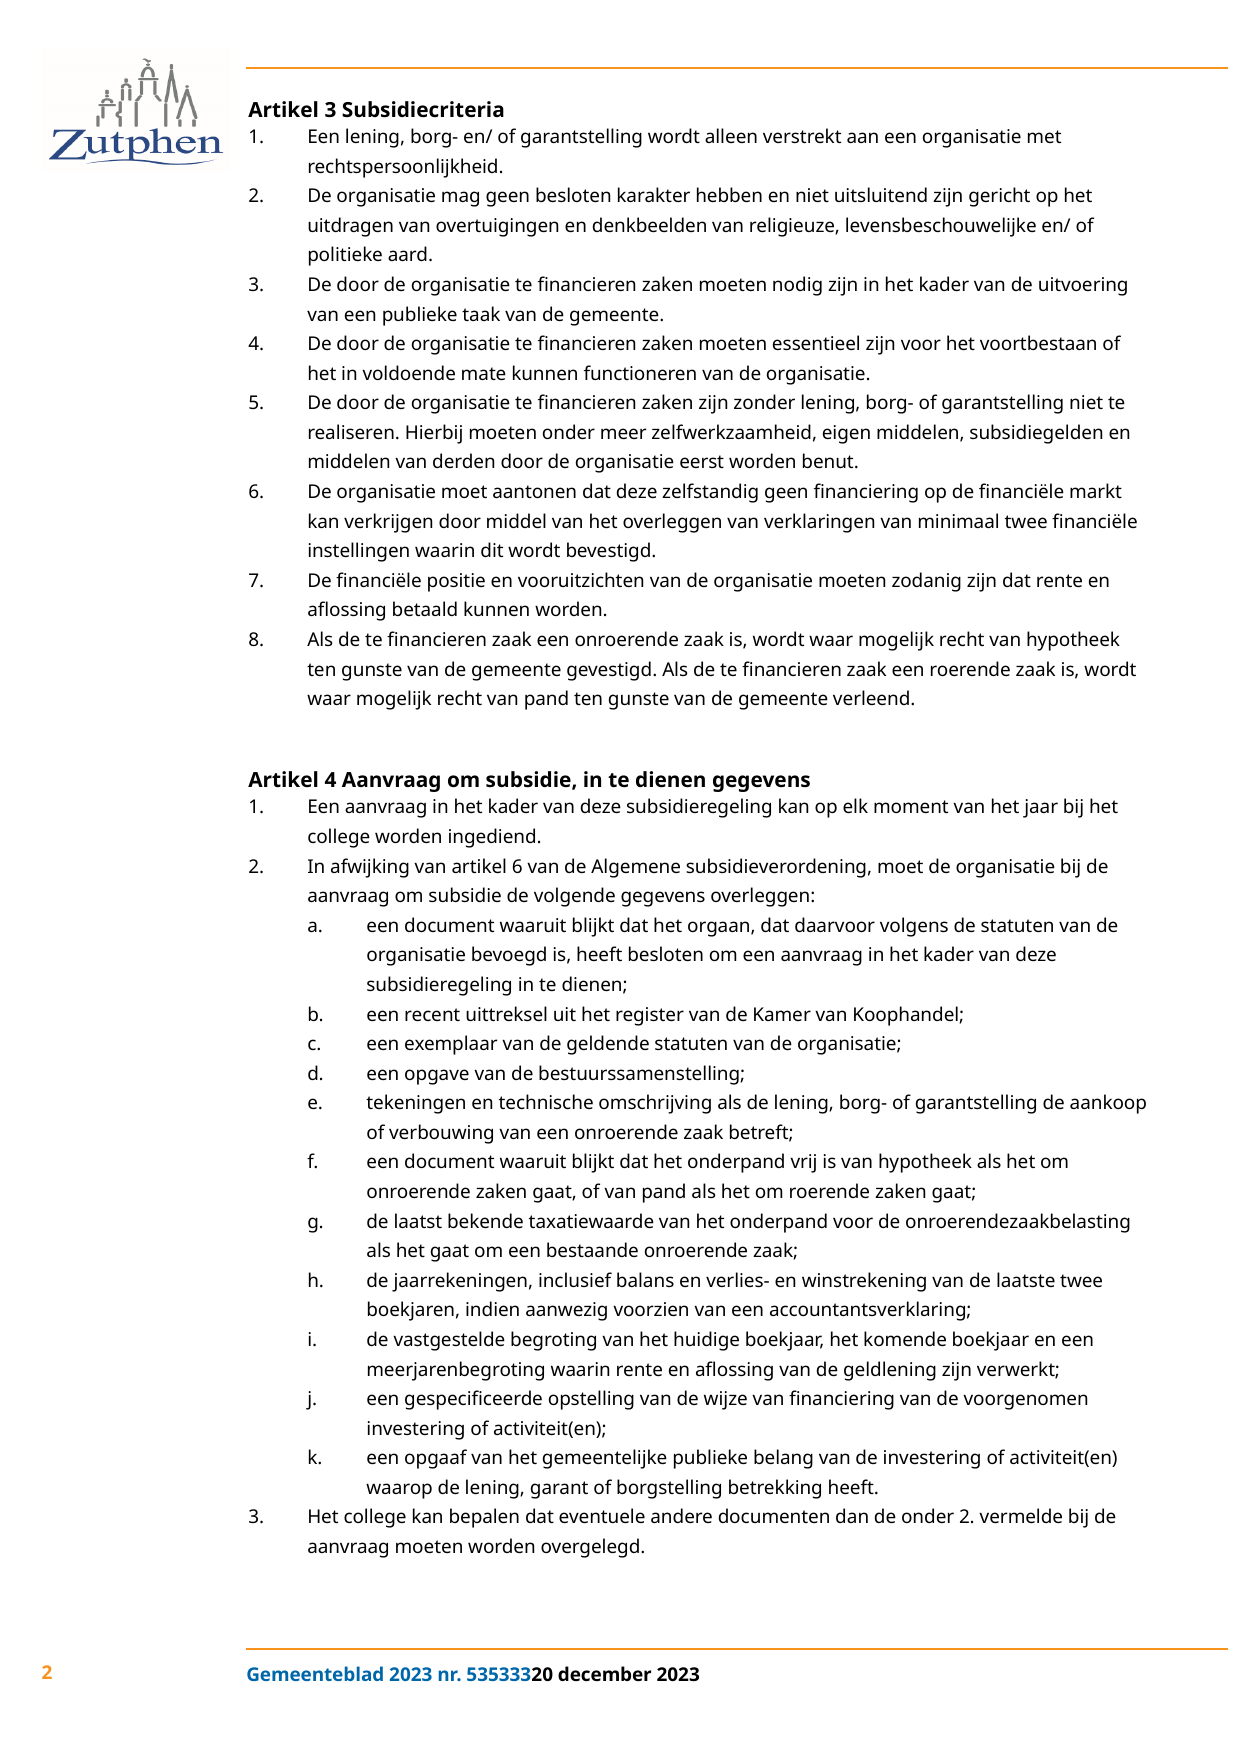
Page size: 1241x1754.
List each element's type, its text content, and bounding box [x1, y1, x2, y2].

list De organisatie mag geen besloten karakter hebben en niet uitsluitend zijn gericht op het uitdragen van overtuigingen en denkbeelden van religieuze, levensbeschouwelijke en/ of politieke aard. [248, 182, 1152, 267]
list Een aanvraag in het kader van deze subsidieregeling kan op elk moment van het jaar bij het college worden ingediend. [248, 794, 1152, 849]
list de vastgestelde begroting van het huidige boekjaar, het komende boekjaar en een meerjarenbegroting waarin rente en aflossing van de geldlening zijn verwerkt; [307, 1326, 1152, 1382]
picture [41, 47, 231, 172]
list De door de organisatie te financieren zaken moeten essentieel zijn voor het voortbestaan of het in voldoende mate kunnen functioneren van de organisatie. [248, 330, 1152, 386]
list Een lening, borg- en/ of garantstelling wordt alleen verstrekt aan een organisatie met rechtspersoonlijkheid. [248, 123, 1152, 178]
list De organisatie moet aantonen dat deze zelfstandig geen financiering op de financiële markt kan verkrijgen door middel van het overleggen van verklaringen van minimaal twee financiële instellingen waarin dit wordt bevestigd. [248, 478, 1152, 563]
list een opgave van de bestuurssamenstelling; [307, 1060, 1152, 1086]
list Het college kan bepalen dat eventuele andere documenten dan de onder 2. vermelde bij de aanvraag moeten worden overgelegd. [248, 1504, 1152, 1559]
text Artikel 3 Subsidiecriteria [248, 95, 1152, 123]
list De financiële positie en vooruitzichten van de organisatie moeten zodanig zijn dat rente en aflossing betaald kunnen worden. [248, 567, 1152, 622]
list een exemplaar van de geldende statuten van de organisatie; [307, 1030, 1152, 1056]
list de laatst bekende taxatiewaarde van het onderpand voor de onroerendezaakbelasting als het gaat om een bestaande onroerende zaak; [307, 1208, 1152, 1263]
list een recent uittreksel uit het register van de Kamer van Koophandel; [307, 1001, 1152, 1027]
list een gespecificeerde opstelling van de wijze van financiering van de voorgenomen investering of activiteit(en); [307, 1385, 1152, 1441]
list In afwijking van artikel 6 van de Algemene subsidieverordening, moet de organisatie bij de aanvraag om subsidie de volgende gegevens overleggen: [248, 853, 1152, 908]
list een document waaruit blijkt dat het onderpand vrij is van hypotheek als het om onroerende zaken gaat, of van pand als het om roerende zaken gaat; [307, 1149, 1152, 1204]
list de jaarrekeningen, inclusief balans en verlies- en winstrekening van de laatste twee boekjaren, indien aanwezig voorzien van een accountantsverklaring; [307, 1267, 1152, 1322]
text Artikel 4 Aanvraag om subsidie, in te dienen gegevens [248, 765, 1152, 794]
list Als de te financieren zaak een onroerende zaak is, wordt waar mogelijk recht van hypotheek ten gunste van de gemeente gevestigd. Als de te financieren zaak een roerende zaak is, wordt waar mogelijk recht van pand ten gunste van de gemeente verleend. [248, 626, 1152, 711]
list De door de organisatie te financieren zaken moeten nodig zijn in het kader van de uitvoering van een publieke taak van de gemeente. [248, 271, 1152, 326]
list een document waaruit blijkt dat het orgaan, dat daarvoor volgens de statuten van de organisatie bevoegd is, heeft besloten om een aanvraag in het kader van deze subsidieregeling in te dienen; [307, 912, 1152, 997]
list De door de organisatie te financieren zaken zijn zonder lening, borg- of garantstelling niet te realiseren. Hierbij moeten onder meer zelfwerkzaamheid, eigen middelen, subsidiegelden en middelen van derden door de organisatie eerst worden benut. [248, 389, 1152, 474]
list tekeningen en technische omschrijving als de lening, borg- of garantstelling de aankoop of verbouwing van een onroerende zaak betreft; [307, 1089, 1152, 1145]
list een opgaaf van het gemeentelijke publieke belang van de investering of activiteit(en) waarop de lening, garant of borgstelling betrekking heeft. [307, 1444, 1152, 1500]
